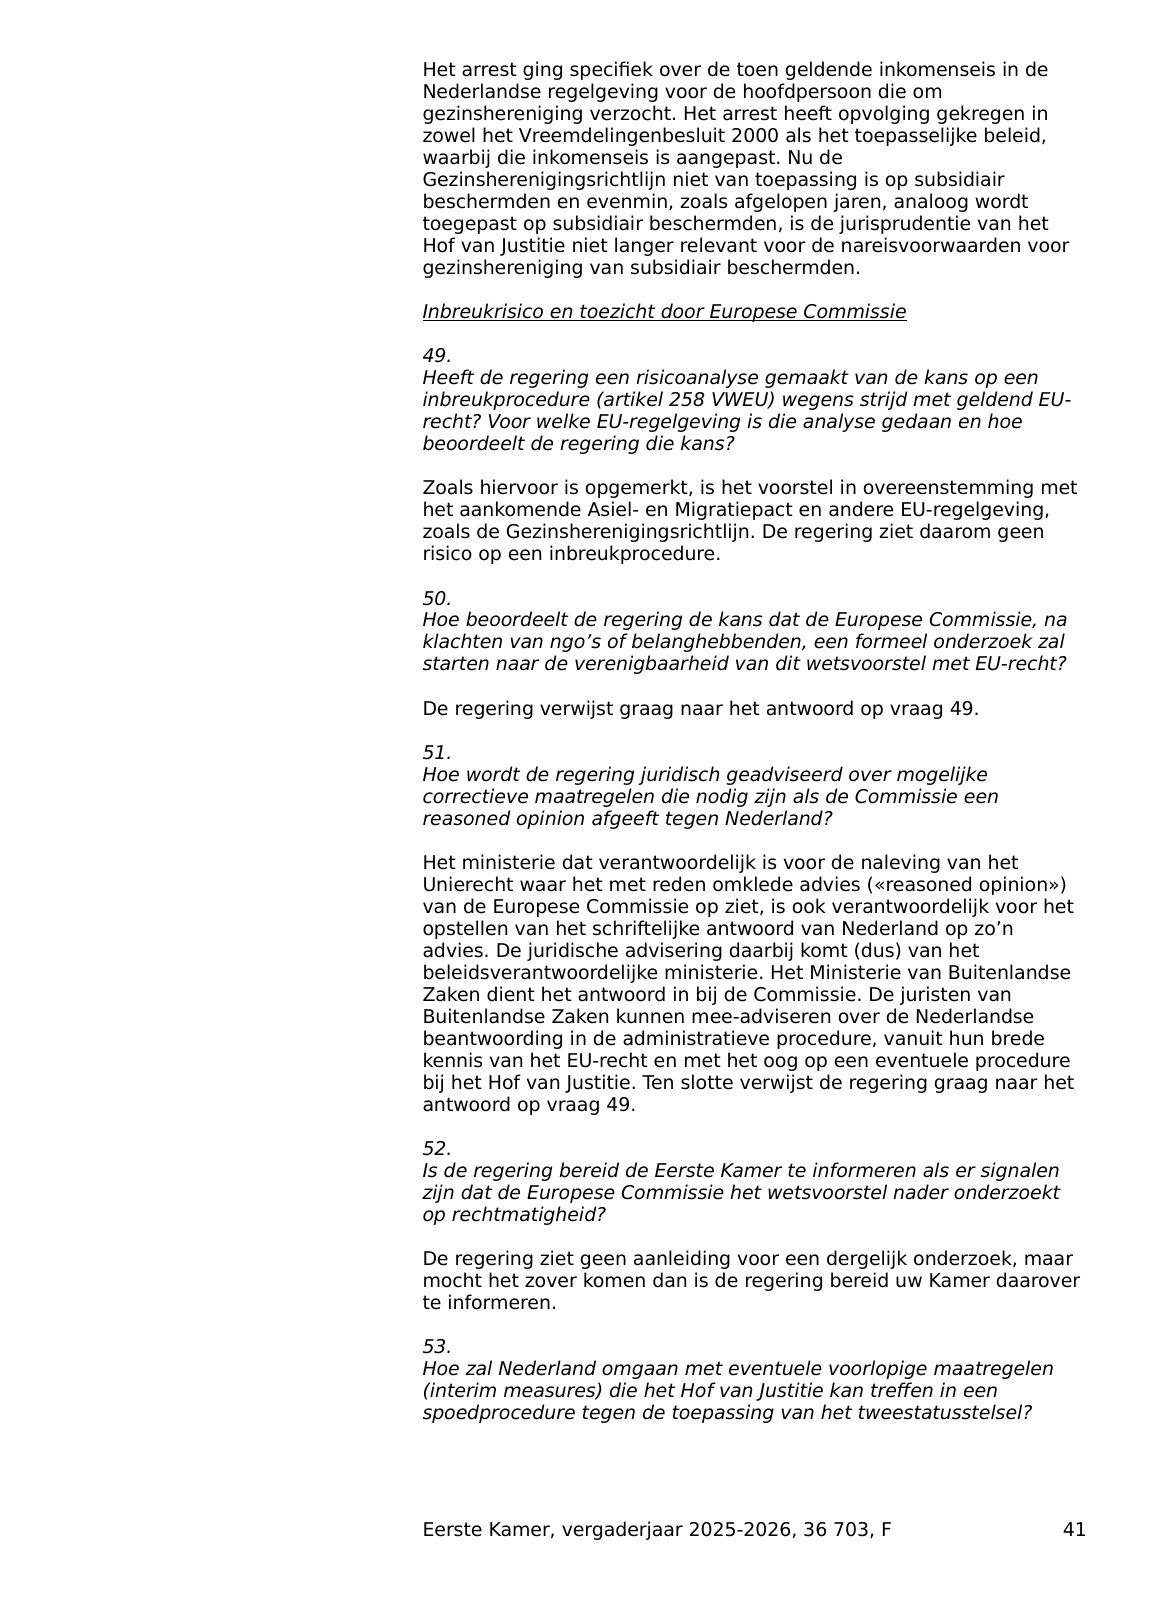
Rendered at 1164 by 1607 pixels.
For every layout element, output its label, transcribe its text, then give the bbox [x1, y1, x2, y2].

text Is de regering bereid de Eerste Kamer te informeren als er signalen zijn dat de Europese Commissie het wetsvoorstel nader onderzoekt op rechtmatigheid? [422, 1160, 1087, 1226]
text Hoe beoordeelt de regering de kans dat de Europese Commissie, na klachten van ngo’s of belanghebbenden, een formeel onderzoek zal starten naar de verenigbaarheid van dit wetsvoorstel met EU-recht? [422, 609, 1087, 675]
text 50. [422, 587, 1087, 609]
subtitle Inbreukrisico en toezicht door Europese Commissie [422, 301, 1087, 323]
text Hoe wordt de regering juridisch geadviseerd over mogelijke correctieve maatregelen die nodig zijn als de Commissie een reasoned opinion afgeeft tegen Nederland? [422, 764, 1087, 829]
text 51. [422, 742, 1087, 764]
text Hoe zal Nederland omgaan met eventuele voorlopige maatregelen (interim measures) die het Hof van Justitie kan treffen in een spoedprocedure tegen de toepassing van het tweestatusstelsel? [422, 1358, 1087, 1424]
text De regering verwijst graag naar het antwoord op vraag 49. [422, 697, 1087, 719]
text Het arrest ging specifiek over de toen geldende inkomenseis in de Nederlandse regelgeving voor de hoofdpersoon die om gezinshereniging verzocht. Het arrest heeft opvolging gekregen in zowel het Vreemdelingenbesluit 2000 als het toepasselijke beleid, waarbij die inkomenseis is aangepast. Nu de Gezinsherenigingsrichtlijn niet van toepassing is op subsidiair beschermden en evenmin, zoals afgelopen jaren, analoog wordt toegepast op subsidiair beschermden, is de jurisprudentie van het Hof van Justitie niet langer relevant voor de nareisvoorwaarden voor gezinshereniging van subsidiair beschermden. [422, 59, 1087, 279]
text 52. [422, 1138, 1087, 1160]
text De regering ziet geen aanleiding voor een dergelijk onderzoek, maar mocht het zover komen dan is de regering bereid uw Kamer daarover te informeren. [422, 1248, 1087, 1314]
text Heeft de regering een risicoanalyse gemaakt van de kans op een inbreukprocedure (artikel 258 VWEU) wegens strijd met geldend EU-recht? Voor welke EU-regelgeving is die analyse gedaan en hoe beoordeelt de regering die kans? [422, 367, 1087, 455]
text Zoals hiervoor is opgemerkt, is het voorstel in overeenstemming met het aankomende Asiel- en Migratiepact en andere EU-regelgeving, zoals de Gezinsherenigingsrichtlijn. De regering ziet daarom geen risico op een inbreukprocedure. [422, 477, 1087, 565]
text 49. [422, 345, 1087, 367]
text 53. [422, 1336, 1087, 1358]
text Het ministerie dat verantwoordelijk is voor de naleving van het Unierecht waar het met reden omklede advies («reasoned opinion») van de Europese Commissie op ziet, is ook verantwoordelijk voor het opstellen van het schriftelijke antwoord van Nederland op zo’n advies. De juridische advisering daarbij komt (dus) van het beleidsverantwoordelijke ministerie. Het Ministerie van Buitenlandse Zaken dient het antwoord in bij de Commissie. De juristen van Buitenlandse Zaken kunnen mee-adviseren over de Nederlandse beantwoording in de administratieve procedure, vanuit hun brede kennis van het EU-recht en met het oog op een eventuele procedure bij het Hof van Justitie. Ten slotte verwijst de regering graag naar het antwoord op vraag 49. [422, 852, 1087, 1116]
